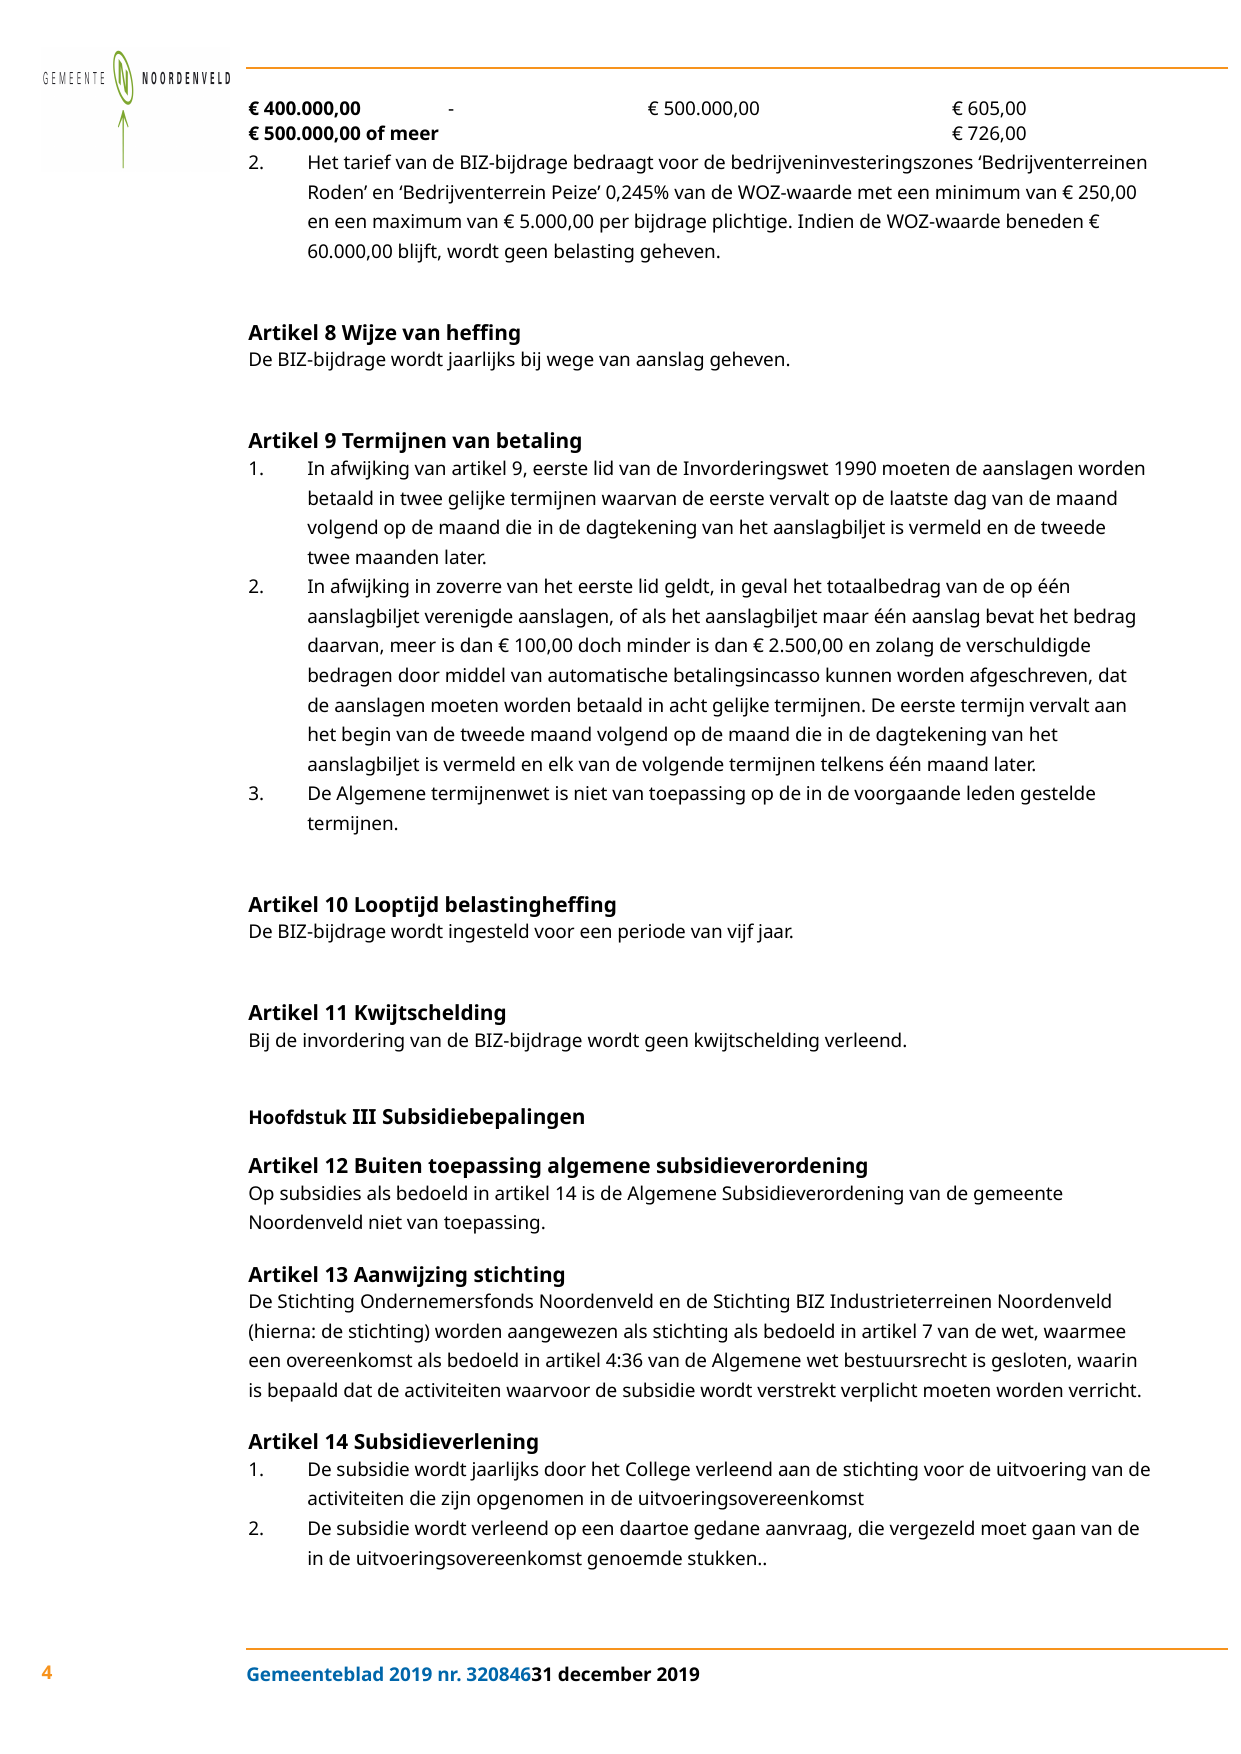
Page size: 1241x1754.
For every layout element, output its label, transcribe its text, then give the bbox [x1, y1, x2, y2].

text De Stichting Ondernemersfonds Noordenveld en de Stichting BIZ Industrieterreinen Noordenveld (hierna: de stichting) worden aangewezen als stichting als bedoeld in artikel 7 van de wet, waarmee een overeenkomst als bedoeld in artikel 4:36 van de Algemene wet bestuursrecht is gesloten, waarin is bepaald dat de activiteiten waarvoor de subsidie wordt verstrekt verplicht moeten worden verricht. [248, 1288, 1152, 1403]
text Artikel 13 Aanwijzing stichting [248, 1260, 1152, 1288]
list De Algemene termijnenwet is niet van toepassing op de in de voorgaande leden gestelde termijnen. [248, 781, 1152, 836]
table_cell € 500.000,00 [648, 95, 952, 121]
list In afwijking van artikel 9, eerste lid van de Invorderingswet 1990 moeten de aanslagen worden betaald in twee gelijke termijnen waarvan de eerste vervalt op de laatste dag van de maand volgend op de maand die in de dagtekening van het aanslagbiljet is vermeld en de tweede twee maanden later. [248, 455, 1152, 569]
text Artikel 12 Buiten toepassing algemene subsidieverordening [248, 1151, 1152, 1180]
text Artikel 8 Wijze van heffing [248, 318, 1152, 347]
list Het tarief van de BIZ-bijdrage bedraagt voor de bedrijveninvesteringszones ‘Bedrijventerreinen Roden’ en ‘Bedrijventerrein Peize’ 0,245% van de WOZ-waarde met een minimum van € 250,00 en een maximum van € 5.000,00 per bijdrage plichtige. Indien de WOZ-waarde beneden € 60.000,00 blijft, wordt geen belasting geheven. [248, 149, 1152, 264]
text Artikel 9 Termijnen van betaling [248, 427, 1152, 455]
text De BIZ-bijdrage wordt jaarlijks bij wege van aanslag geheven. [248, 347, 1152, 372]
table_cell [648, 121, 952, 146]
text Op subsidies als bedoeld in artikel 14 is de Algemene Subsidieverordening van de gemeente Noordenveld niet van toepassing. [248, 1180, 1152, 1235]
text Artikel 10 Looptijd belastingheffing [248, 890, 1152, 918]
table_cell € 726,00 [952, 121, 1152, 146]
list In afwijking in zoverre van het eerste lid geldt, in geval het totaalbedrag van de op één aanslagbiljet verenigde aanslagen, of als het aanslagbiljet maar één aanslag bevat het bedrag daarvan, meer is dan € 100,00 doch minder is dan € 2.500,00 en zolang de verschuldigde bedragen door middel van automatische betalingsincasso kunnen worden afgeschreven, dat de aanslagen moeten worden betaald in acht gelijke termijnen. De eerste termijn vervalt aan het begin van de tweede maand volgend op de maand die in de dagtekening van het aanslagbiljet is vermeld en elk van de volgende termijnen telkens één maand later. [248, 573, 1152, 777]
list De subsidie wordt verleend op een daartoe gedane aanvraag, die vergezeld moet gaan van de in de uitvoeringsovereenkomst genoemde stukken.. [248, 1515, 1152, 1570]
table_cell € 500.000,00 of meer [248, 121, 448, 146]
table_cell € 400.000,00 [248, 95, 448, 121]
picture [41, 47, 231, 172]
table_cell [448, 121, 648, 146]
list De subsidie wordt jaarlijks door het College verleend aan de stichting voor de uitvoering van de activiteiten die zijn opgenomen in de uitvoeringsovereenkomst [248, 1456, 1152, 1511]
text Bij de invordering van de BIZ-bijdrage wordt geen kwijtschelding verleend. [248, 1027, 1152, 1053]
text De BIZ-bijdrage wordt ingesteld voor een periode van vijf jaar. [248, 918, 1152, 944]
text Hoofdstuk III Subsidiebepalingen [248, 1102, 1152, 1131]
text Artikel 11 Kwijtschelding [248, 998, 1152, 1027]
table_cell - [448, 95, 648, 121]
table_cell € 605,00 [952, 95, 1152, 121]
text Artikel 14 Subsidieverlening [248, 1427, 1152, 1456]
